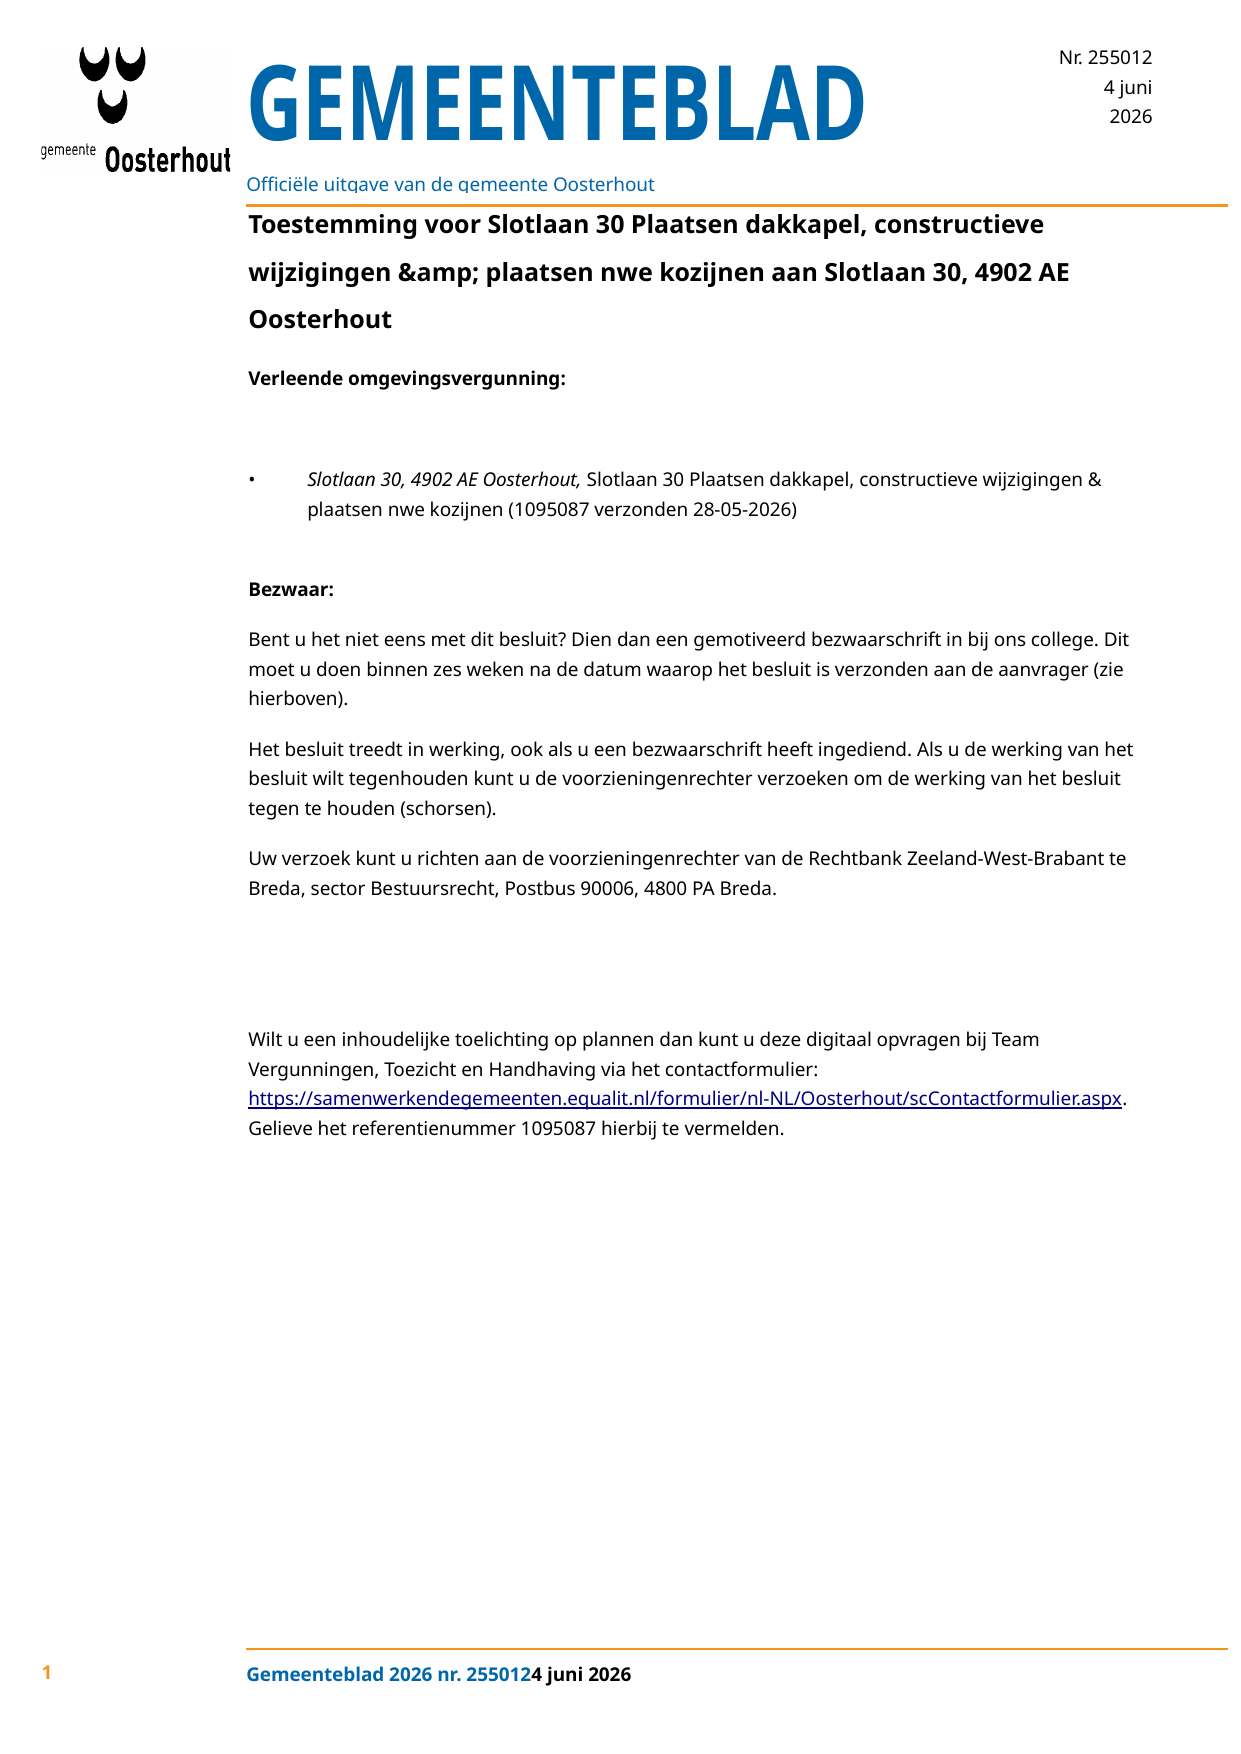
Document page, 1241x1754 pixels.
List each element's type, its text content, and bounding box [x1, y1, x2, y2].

list Slotlaan 30, 4902 AE Oosterhout, Slotlaan 30 Plaatsen dakkapel, constructieve wijzigingen & plaatsen nwe kozijnen (1095087 verzonden 28-05-2026) [248, 466, 1152, 522]
text Uw verzoek kunt u richten aan de voorzieningenrechter van de Rechtbank Zeeland-West-Brabant te Breda, sector Bestuursrecht, Postbus 90006, 4800 PA Breda. [248, 846, 1152, 901]
text Bezwaar: [248, 576, 1152, 602]
text Wilt u een inhoudelijke toelichting op plannen dan kunt u deze digitaal opvragen bij Team Vergunningen, Toezicht en Handhaving via het contactformulier: https://samenwerkendegemeenten.equalit.nl/formulier/nl-NL/Oosterhout/scContactformulier.aspx. Gelieve het referentienummer 1095087 hierbij te vermelden. [248, 1026, 1152, 1141]
text Toestemming voor Slotlaan 30 Plaatsen dakkapel, constructieve wijzigingen &amp; plaatsen nwe kozijnen aan Slotlaan 30, 4902 AE Oosterhout [248, 207, 1152, 336]
picture [41, 47, 231, 172]
text Verleende omgevingsvergunning: [248, 366, 1152, 391]
text Bent u het niet eens met dit besluit? Dien dan een gemotiveerd bezwaarschrift in bij ons college. Dit moet u doen binnen zes weken na de datum waarop het besluit is verzonden aan de aanvrager (zie hierboven). [248, 626, 1152, 711]
text Het besluit treedt in werking, ook als u een bezwaarschrift heeft ingediend. Als u de werking van het besluit wilt tegenhouden kunt u de voorzieningenrechter verzoeken om de werking van het besluit tegen te houden (schorsen). [248, 736, 1152, 821]
